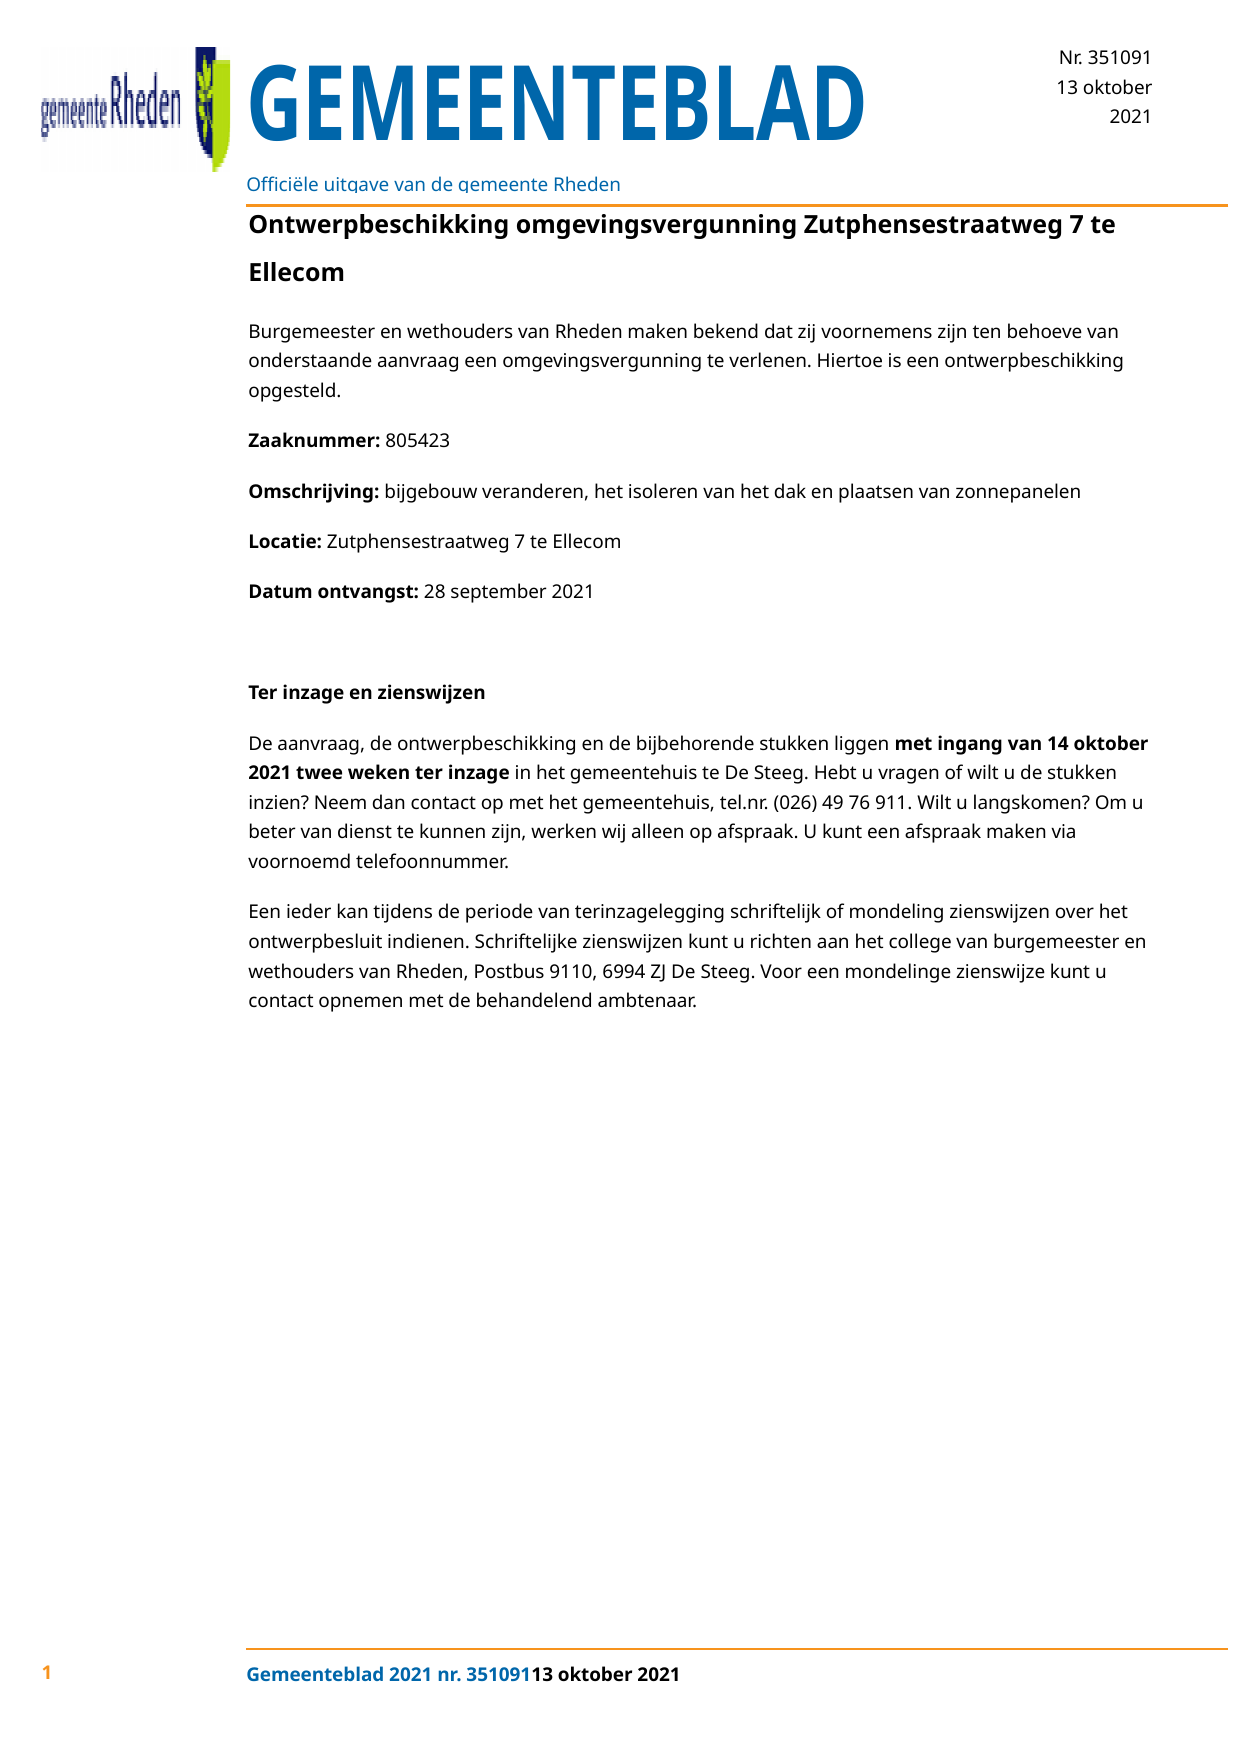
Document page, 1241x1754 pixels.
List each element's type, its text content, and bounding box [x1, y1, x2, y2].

text Datum ontvangst: 28 september 2021 [248, 579, 1152, 604]
text Locatie: Zutphensestraatweg 7 te Ellecom [248, 528, 1152, 554]
text De aanvraag, de ontwerpbeschikking en de bijbehorende stukken liggen met ingang van 14 oktober 2021 twee weken ter inzage in het gemeentehuis te De Steeg. Hebt u vragen of wilt u de stukken inzien? Neem dan contact op met het gemeentehuis, tel.nr. (026) 49 76 911. Wilt u langskomen? Om u beter van dienst te kunnen zijn, werken wij alleen op afspraak. U kunt een afspraak maken via voornoemd telefoonnummer. [248, 730, 1152, 874]
text Ter inzage en zienswijzen [248, 679, 1152, 705]
text Burgemeester en wethouders van Rheden maken bekend dat zij voornemens zijn ten behoeve van onderstaande aanvraag een omgevingsvergunning te verlenen. Hiertoe is een ontwerpbeschikking opgesteld. [248, 318, 1152, 403]
text Omschrijving: bijgebouw veranderen, het isoleren van het dak en plaatsen van zonnepanelen [248, 478, 1152, 504]
text Zaaknummer: 805423 [248, 427, 1152, 453]
text Ontwerpbeschikking omgevingsvergunning Zutphensestraatweg 7 te Ellecom [248, 207, 1152, 288]
text Een ieder kan tijdens de periode van terinzagelegging schriftelijk of mondeling zienswijzen over het ontwerpbesluit indienen. Schriftelijke zienswijzen kunt u richten aan het college van burgemeester en wethouders van Rheden, Postbus 9110, 6994 ZJ De Steeg. Voor een mondelinge zienswijze kunt u contact opnemen met de behandelend ambtenaar. [248, 899, 1152, 1013]
picture [41, 47, 231, 172]
